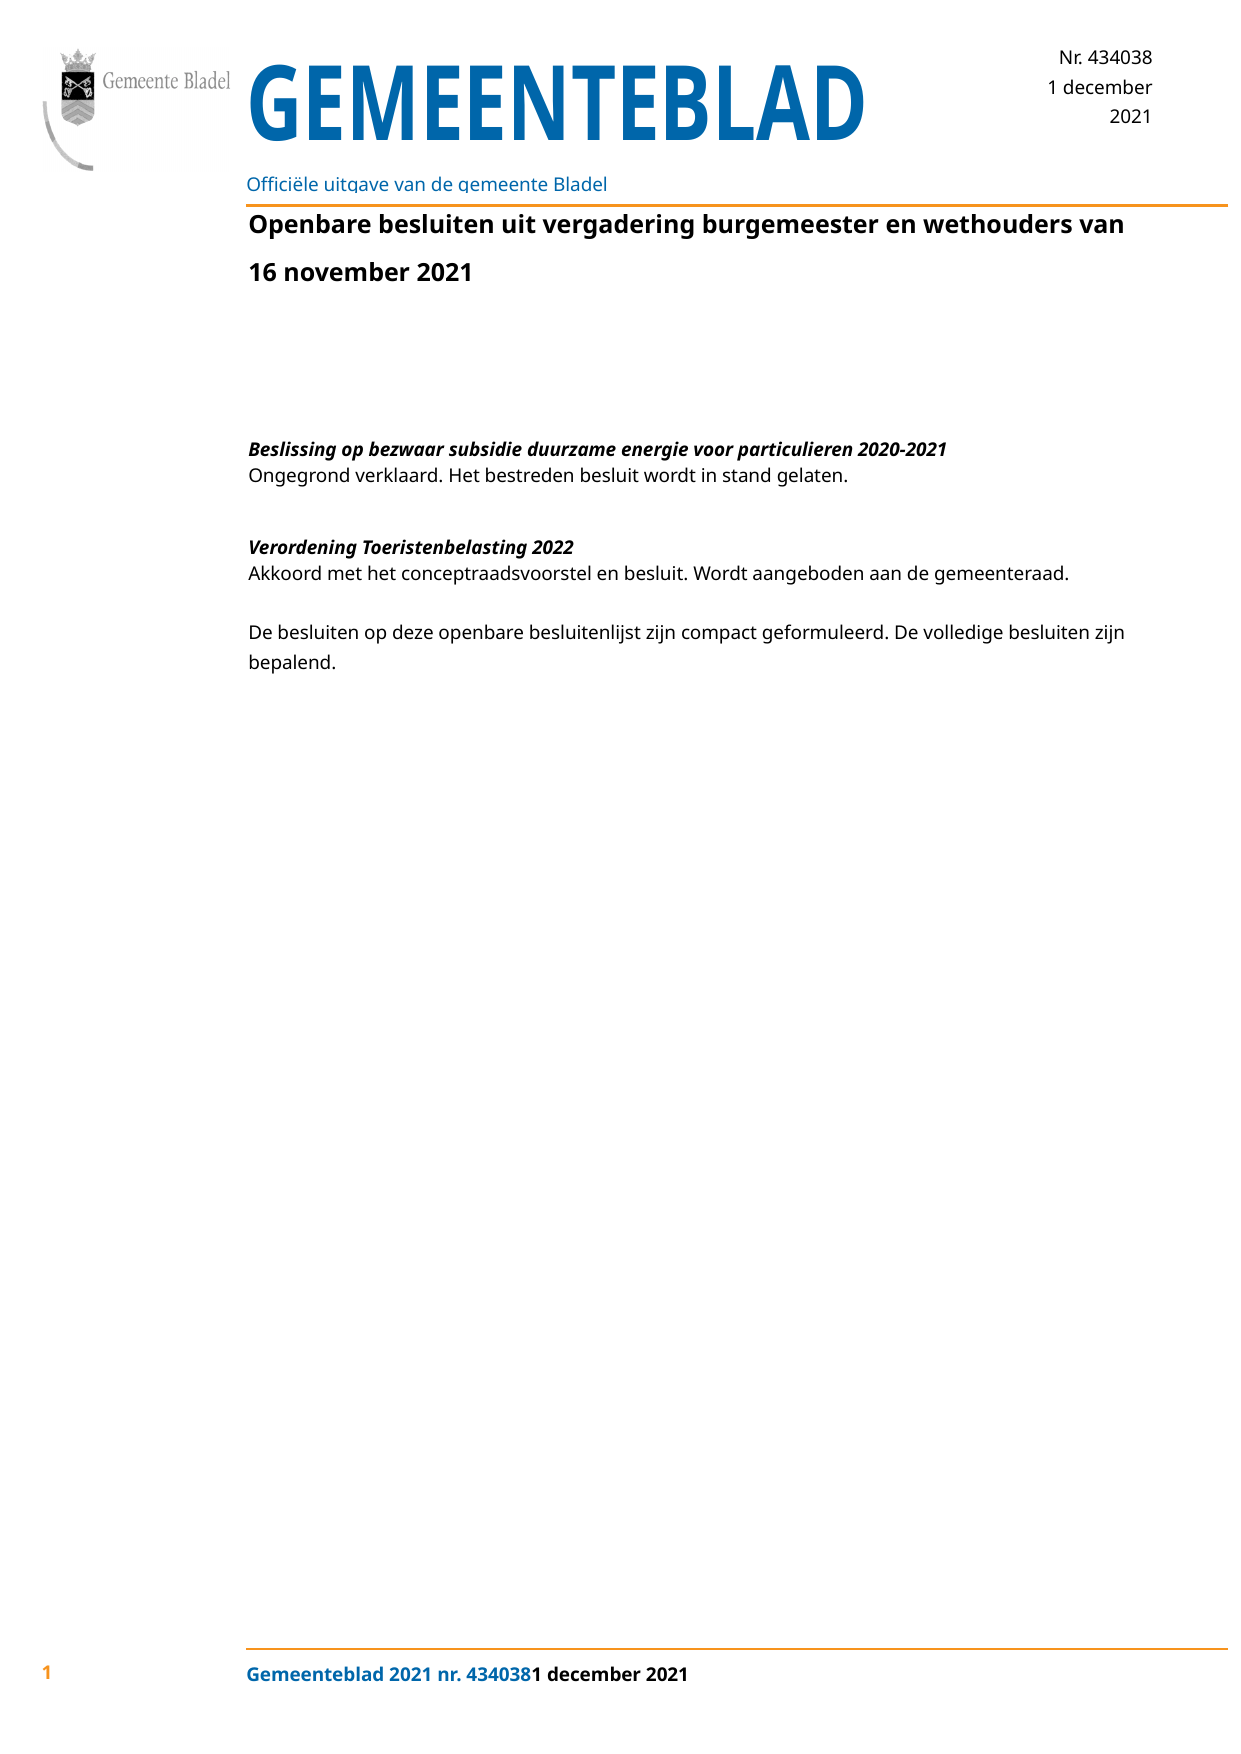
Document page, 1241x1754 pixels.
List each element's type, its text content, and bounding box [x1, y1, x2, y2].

text Akkoord met het conceptraadsvoorstel en besluit. Wordt aangeboden aan de gemeenteraad. [248, 560, 1152, 586]
text Beslissing op bezwaar subsidie duurzame energie voor particulieren 2020-2021 [248, 436, 1152, 462]
picture [41, 47, 231, 172]
text Verordening Toeristenbelasting 2022 [248, 534, 1152, 560]
text De besluiten op deze openbare besluitenlijst zijn compact geformuleerd. De volledige besluiten zijn bepalend. [248, 619, 1152, 675]
text Openbare besluiten uit vergadering burgemeester en wethouders van 16 november 2021 [248, 207, 1152, 288]
text Ongegrond verklaard. Het bestreden besluit wordt in stand gelaten. [248, 462, 1152, 487]
